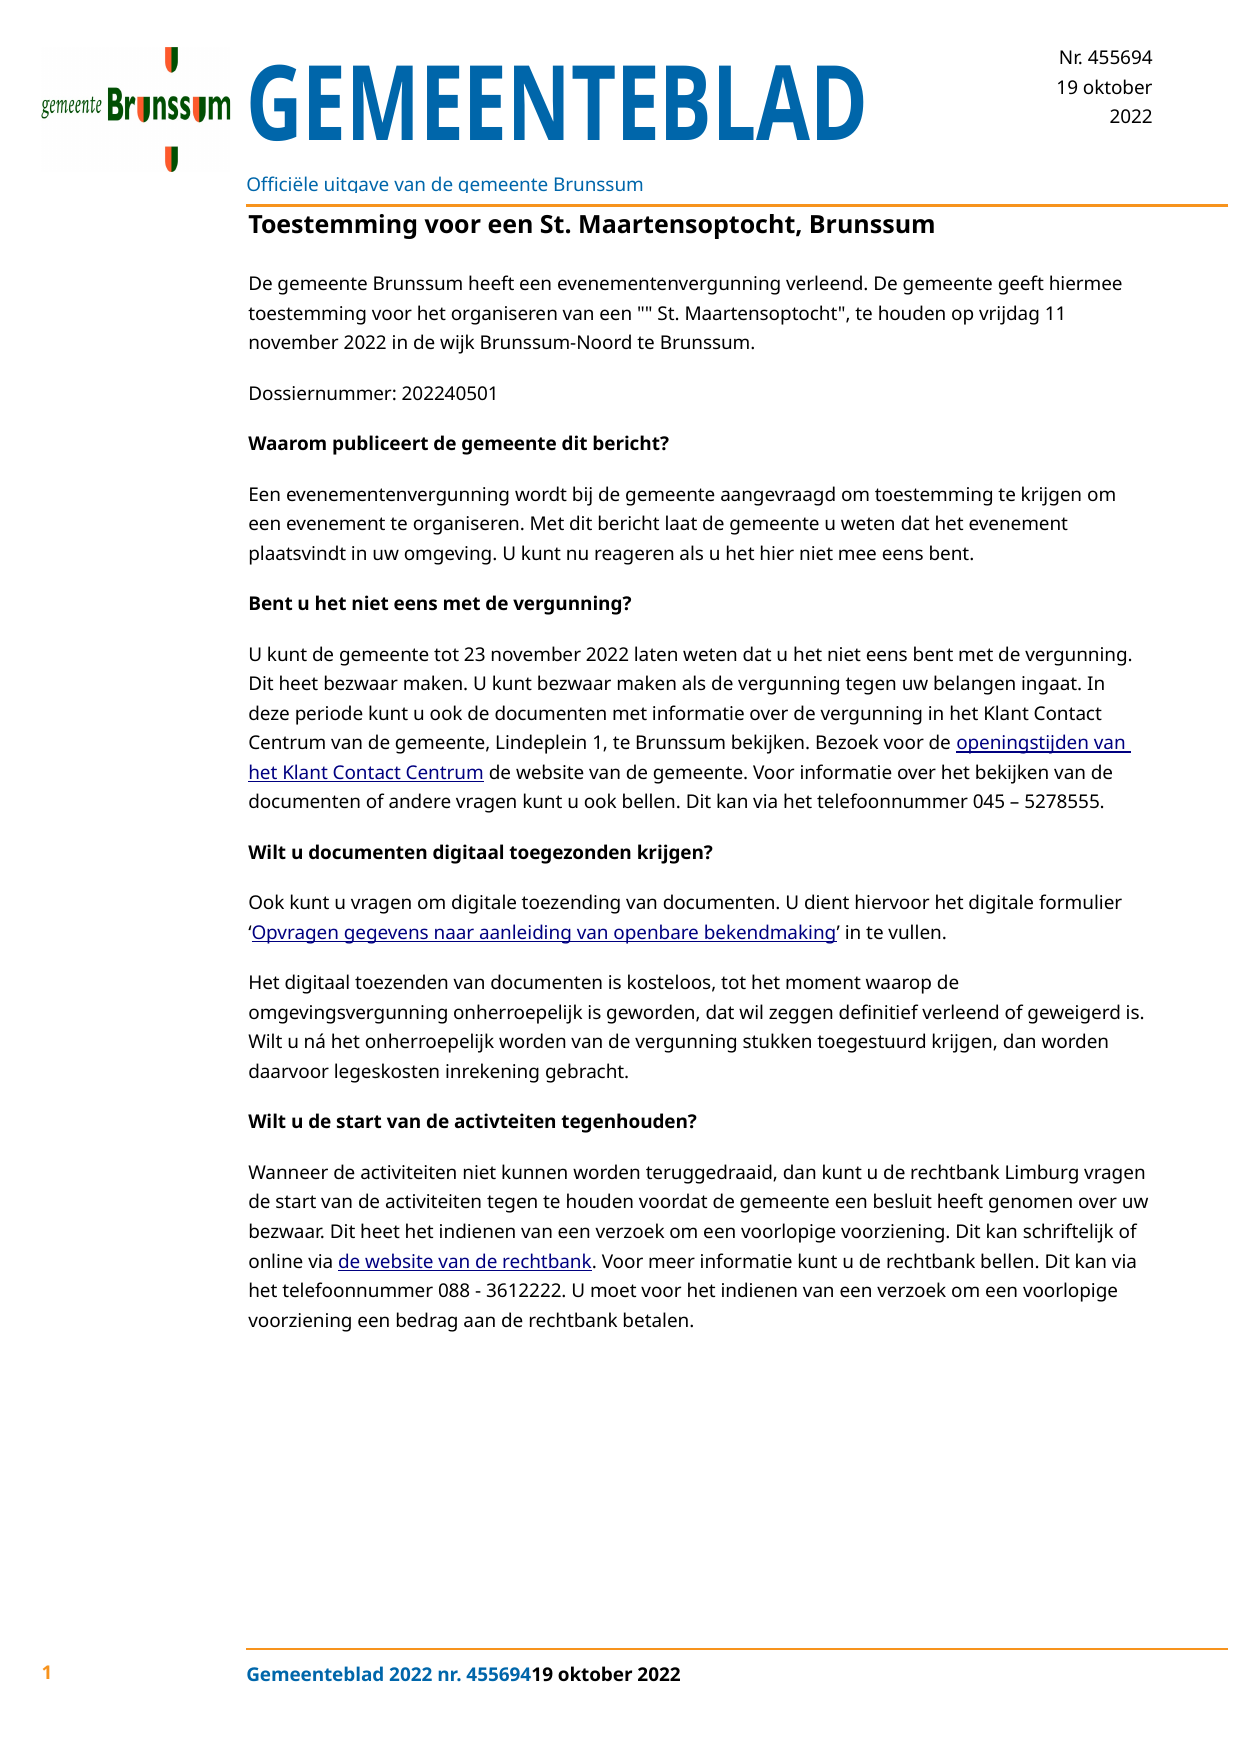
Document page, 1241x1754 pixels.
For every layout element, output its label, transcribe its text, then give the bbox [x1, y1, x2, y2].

text Toestemming voor een St. Maartensoptocht, Brunssum [248, 207, 1152, 241]
picture [41, 47, 231, 172]
text Bent u het niet eens met de vergunning? [248, 590, 1152, 616]
text Wanneer de activiteiten niet kunnen worden teruggedraaid, dan kunt u de rechtbank Limburg vragen de start van de activiteiten tegen te houden voordat de gemeente een besluit heeft genomen over uw bezwaar. Dit heet het indienen van een verzoek om een voorlopige voorziening. Dit kan schriftelijk of online via de website van de rechtbank. Voor meer informatie kunt u de rechtbank bellen. Dit kan via het telefoonnummer 088 - 3612222. U moet voor het indienen van een verzoek om een voorlopige voorziening een bedrag aan de rechtbank betalen. [248, 1159, 1152, 1333]
text U kunt de gemeente tot 23 november 2022 laten weten dat u het niet eens bent met de vergunning. Dit heet bezwaar maken. U kunt bezwaar maken als de vergunning tegen uw belangen ingaat. In deze periode kunt u ook de documenten met informatie over de vergunning in het Klant Contact Centrum van de gemeente, Lindeplein 1, te Brunssum bekijken. Bezoek voor de openingstijden van het Klant Contact Centrum de website van de gemeente. Voor informatie over het bekijken van de documenten of andere vragen kunt u ook bellen. Dit kan via het telefoonnummer 045 – 5278555. [248, 641, 1152, 814]
text Wilt u de start van de activteiten tegenhouden? [248, 1109, 1152, 1134]
text Een evenementenvergunning wordt bij de gemeente aangevraagd om toestemming te krijgen om een evenement te organiseren. Met dit bericht laat de gemeente u weten dat het evenement plaatsvindt in uw omgeving. U kunt nu reageren als u het hier niet mee eens bent. [248, 481, 1152, 566]
text Wilt u documenten digitaal toegezonden krijgen? [248, 839, 1152, 865]
text Ook kunt u vragen om digitale toezending van documenten. U dient hiervoor het digitale formulier ‘Opvragen gegevens naar aanleiding van openbare bekendmaking’ in te vullen. [248, 889, 1152, 945]
text De gemeente Brunssum heeft een evenementenvergunning verleend. De gemeente geeft hiermee toestemming voor het organiseren van een "" St. Maartensoptocht", te houden op vrijdag 11 november 2022 in de wijk Brunssum-Noord te Brunssum. [248, 270, 1152, 355]
text Waarom publiceert de gemeente dit bericht? [248, 430, 1152, 456]
text Het digitaal toezenden van documenten is kosteloos, tot het moment waarop de omgevingsvergunning onherroepelijk is geworden, dat wil zeggen definitief verleend of geweigerd is. Wilt u ná het onherroepelijk worden van de vergunning stukken toegestuurd krijgen, dan worden daarvoor legeskosten inrekening gebracht. [248, 969, 1152, 1084]
text Dossiernummer: 202240501 [248, 380, 1152, 406]
